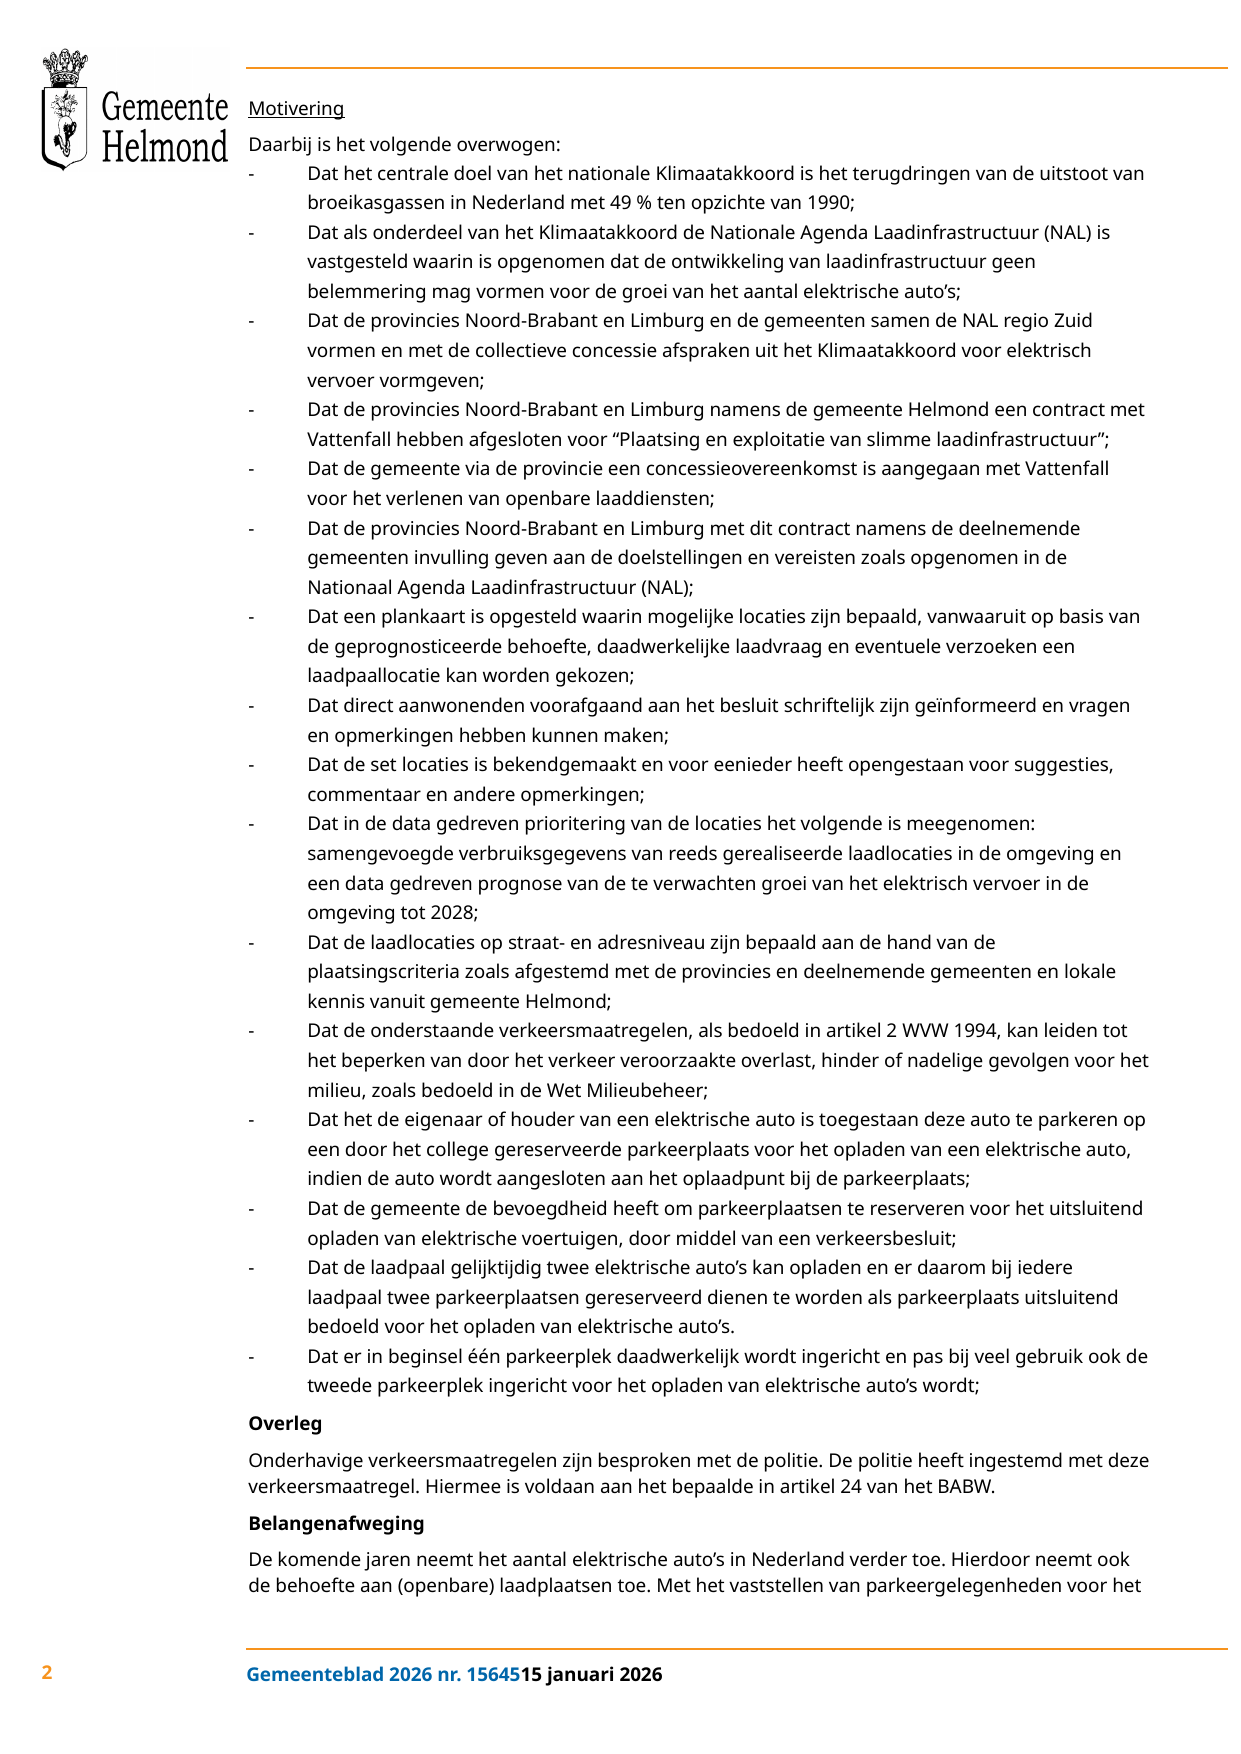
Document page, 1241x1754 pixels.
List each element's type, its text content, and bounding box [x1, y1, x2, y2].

text Onderhavige verkeersmaatregelen zijn besproken met de politie. De politie heeft ingestemd met deze verkeersmaatregel. Hiermee is voldaan aan het bepaalde in artikel 24 van het BABW. [248, 1447, 1152, 1499]
list Dat de gemeente de bevoegdheid heeft om parkeerplaatsen te reserveren voor het uitsluitend opladen van elektrische voertuigen, door middel van een verkeersbesluit; [248, 1195, 1152, 1251]
list Dat als onderdeel van het Klimaatakkoord de Nationale Agenda Laadinfrastructuur (NAL) is vastgesteld waarin is opgenomen dat de ontwikkeling van laadinfrastructuur geen belemmering mag vormen voor de groei van het aantal elektrische auto’s; [248, 219, 1152, 304]
list Dat de provincies Noord-Brabant en Limburg en de gemeenten samen de NAL regio Zuid vormen en met de collectieve concessie afspraken uit het Klimaatakkoord voor elektrisch vervoer vormgeven; [248, 308, 1152, 393]
text Belangenafweging [248, 1510, 1152, 1535]
list Dat de provincies Noord-Brabant en Limburg met dit contract namens de deelnemende gemeenten invulling geven aan de doelstellingen en vereisten zoals opgenomen in de Nationaal Agenda Laadinfrastructuur (NAL); [248, 515, 1152, 600]
list Dat in de data gedreven prioritering van de locaties het volgende is meegenomen: samengevoegde verbruiksgegevens van reeds gerealiseerde laadlocaties in de omgeving en een data gedreven prognose van de te verwachten groei van het elektrisch vervoer in de omgeving tot 2028; [248, 811, 1152, 925]
list Dat direct aanwonenden voorafgaand aan het besluit schriftelijk zijn geïnformeerd en vragen en opmerkingen hebben kunnen maken; [248, 692, 1152, 748]
list Dat er in beginsel één parkeerplek daadwerkelijk wordt ingericht en pas bij veel gebruik ook de tweede parkeerplek ingericht voor het opladen van elektrische auto’s wordt; [248, 1343, 1152, 1398]
list Dat de provincies Noord-Brabant en Limburg namens de gemeente Helmond een contract met Vattenfall hebben afgesloten voor “Plaatsing en exploitatie van slimme laadinfrastructuur”; [248, 396, 1152, 452]
text Motivering [248, 95, 1152, 121]
text Daarbij is het volgende overwogen: [248, 131, 1152, 157]
list Dat een plankaart is opgesteld waarin mogelijke locaties zijn bepaald, vanwaaruit op basis van de geprognosticeerde behoefte, daadwerkelijke laadvraag en eventuele verzoeken een laadpaallocatie kan worden gekozen; [248, 603, 1152, 688]
list Dat de onderstaande verkeersmaatregelen, als bedoeld in artikel 2 WVW 1994, kan leiden tot het beperken van door het verkeer veroorzaakte overlast, hinder of nadelige gevolgen voor het milieu, zoals bedoeld in de Wet Milieubeheer; [248, 1018, 1152, 1103]
list Dat de laadpaal gelijktijdig twee elektrische auto’s kan opladen en er daarom bij iedere laadpaal twee parkeerplaatsen gereserveerd dienen te worden als parkeerplaats uitsluitend bedoeld voor het opladen van elektrische auto’s. [248, 1254, 1152, 1339]
list Dat de gemeente via de provincie een concessieovereenkomst is aangegaan met Vattenfall voor het verlenen van openbare laaddiensten; [248, 456, 1152, 511]
text De komende jaren neemt het aantal elektrische auto’s in Nederland verder toe. Hierdoor neemt ook de behoefte aan (openbare) laadplaatsen toe. Met het vaststellen van parkeergelegenheden voor het [248, 1546, 1152, 1598]
list Dat het de eigenaar of houder van een elektrische auto is toegestaan deze auto te parkeren op een door het college gereserveerde parkeerplaats voor het opladen van een elektrische auto, indien de auto wordt aangesloten aan het oplaadpunt bij de parkeerplaats; [248, 1106, 1152, 1191]
list Dat de laadlocaties op straat- en adresniveau zijn bepaald aan de hand van de plaatsingscriteria zoals afgestemd met de provincies en deelnemende gemeenten en lokale kennis vanuit gemeente Helmond; [248, 929, 1152, 1014]
list Dat het centrale doel van het nationale Klimaatakkoord is het terugdringen van de uitstoot van broeikasgassen in Nederland met 49 % ten opzichte van 1990; [248, 160, 1152, 215]
list Dat de set locaties is bekendgemaakt en voor eenieder heeft opengestaan voor suggesties, commentaar en andere opmerkingen; [248, 751, 1152, 807]
text Overleg [248, 1411, 1152, 1436]
picture [41, 47, 231, 172]
